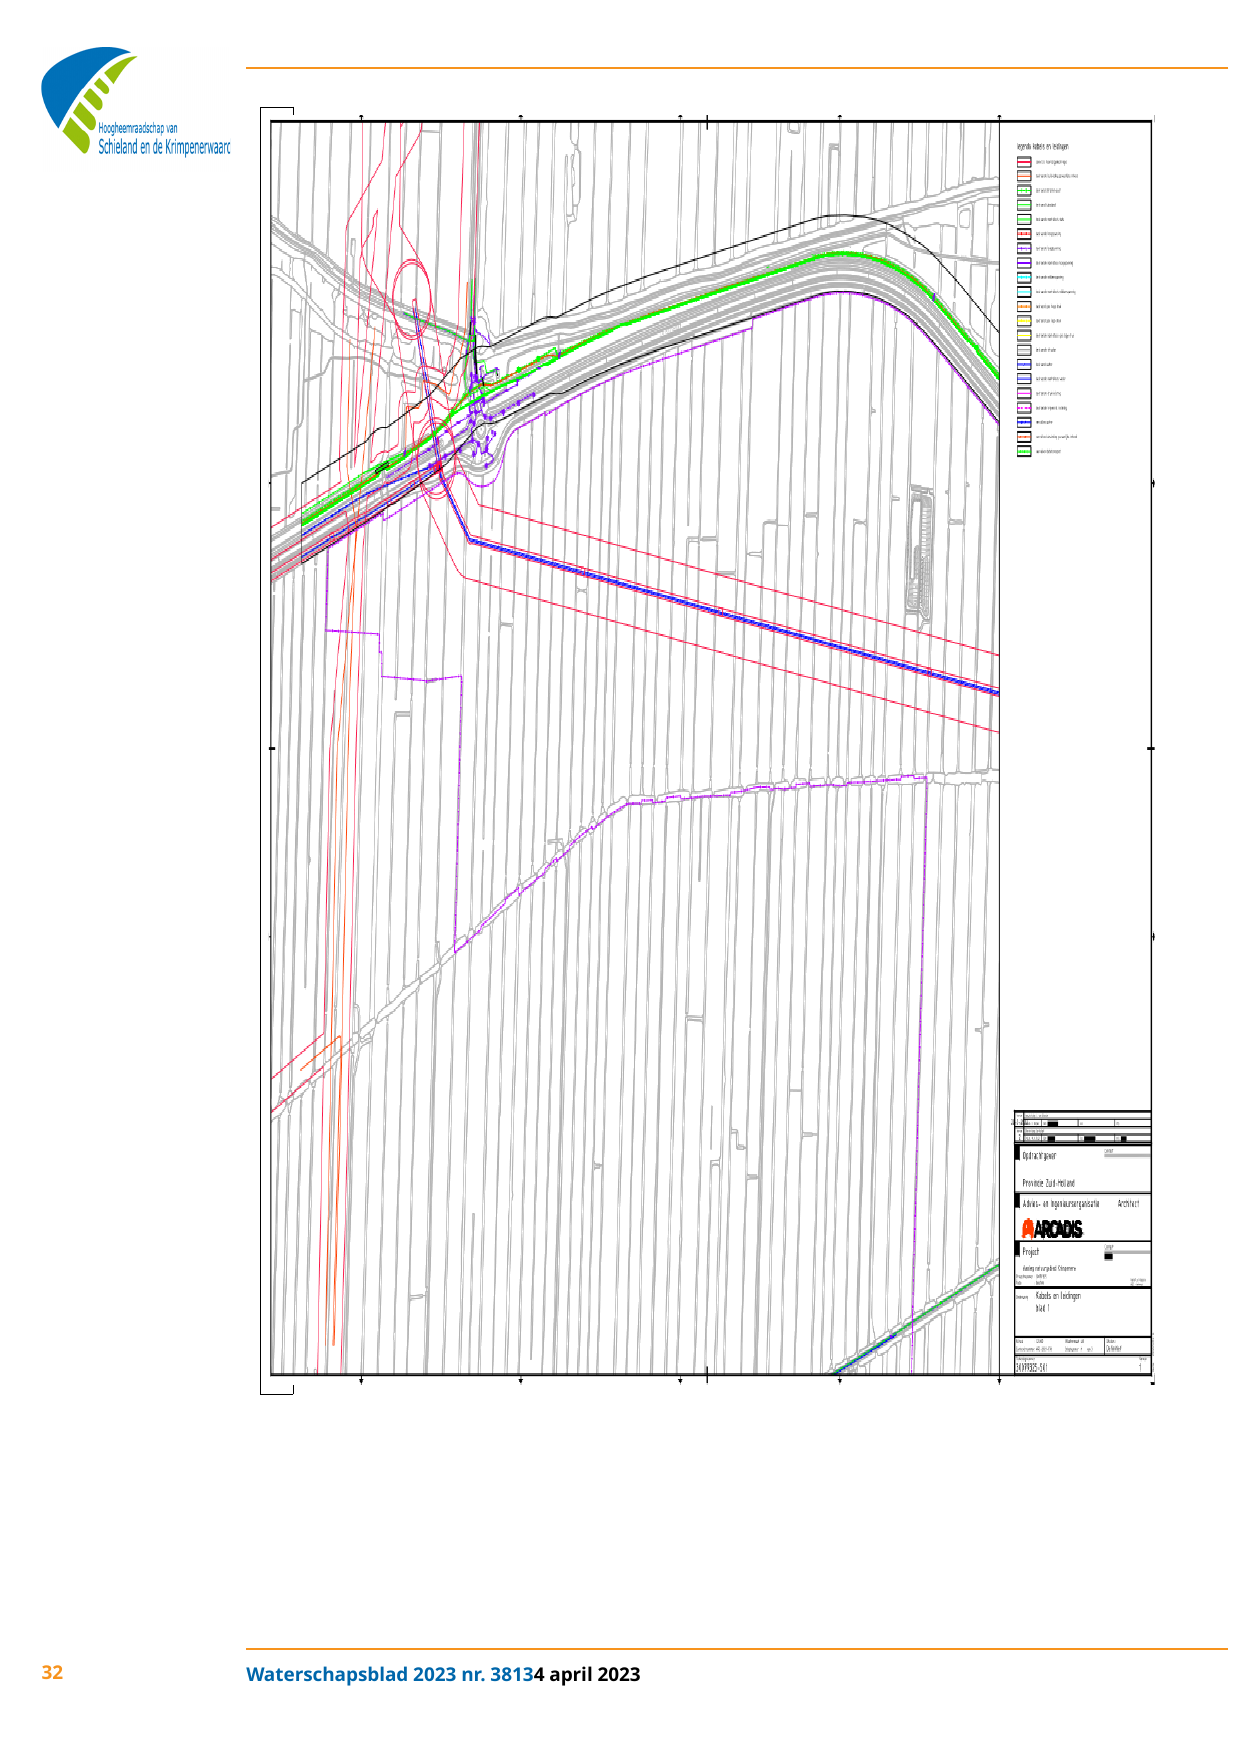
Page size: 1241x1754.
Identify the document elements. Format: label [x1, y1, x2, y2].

picture [41, 47, 231, 172]
picture [268, 115, 1155, 1385]
